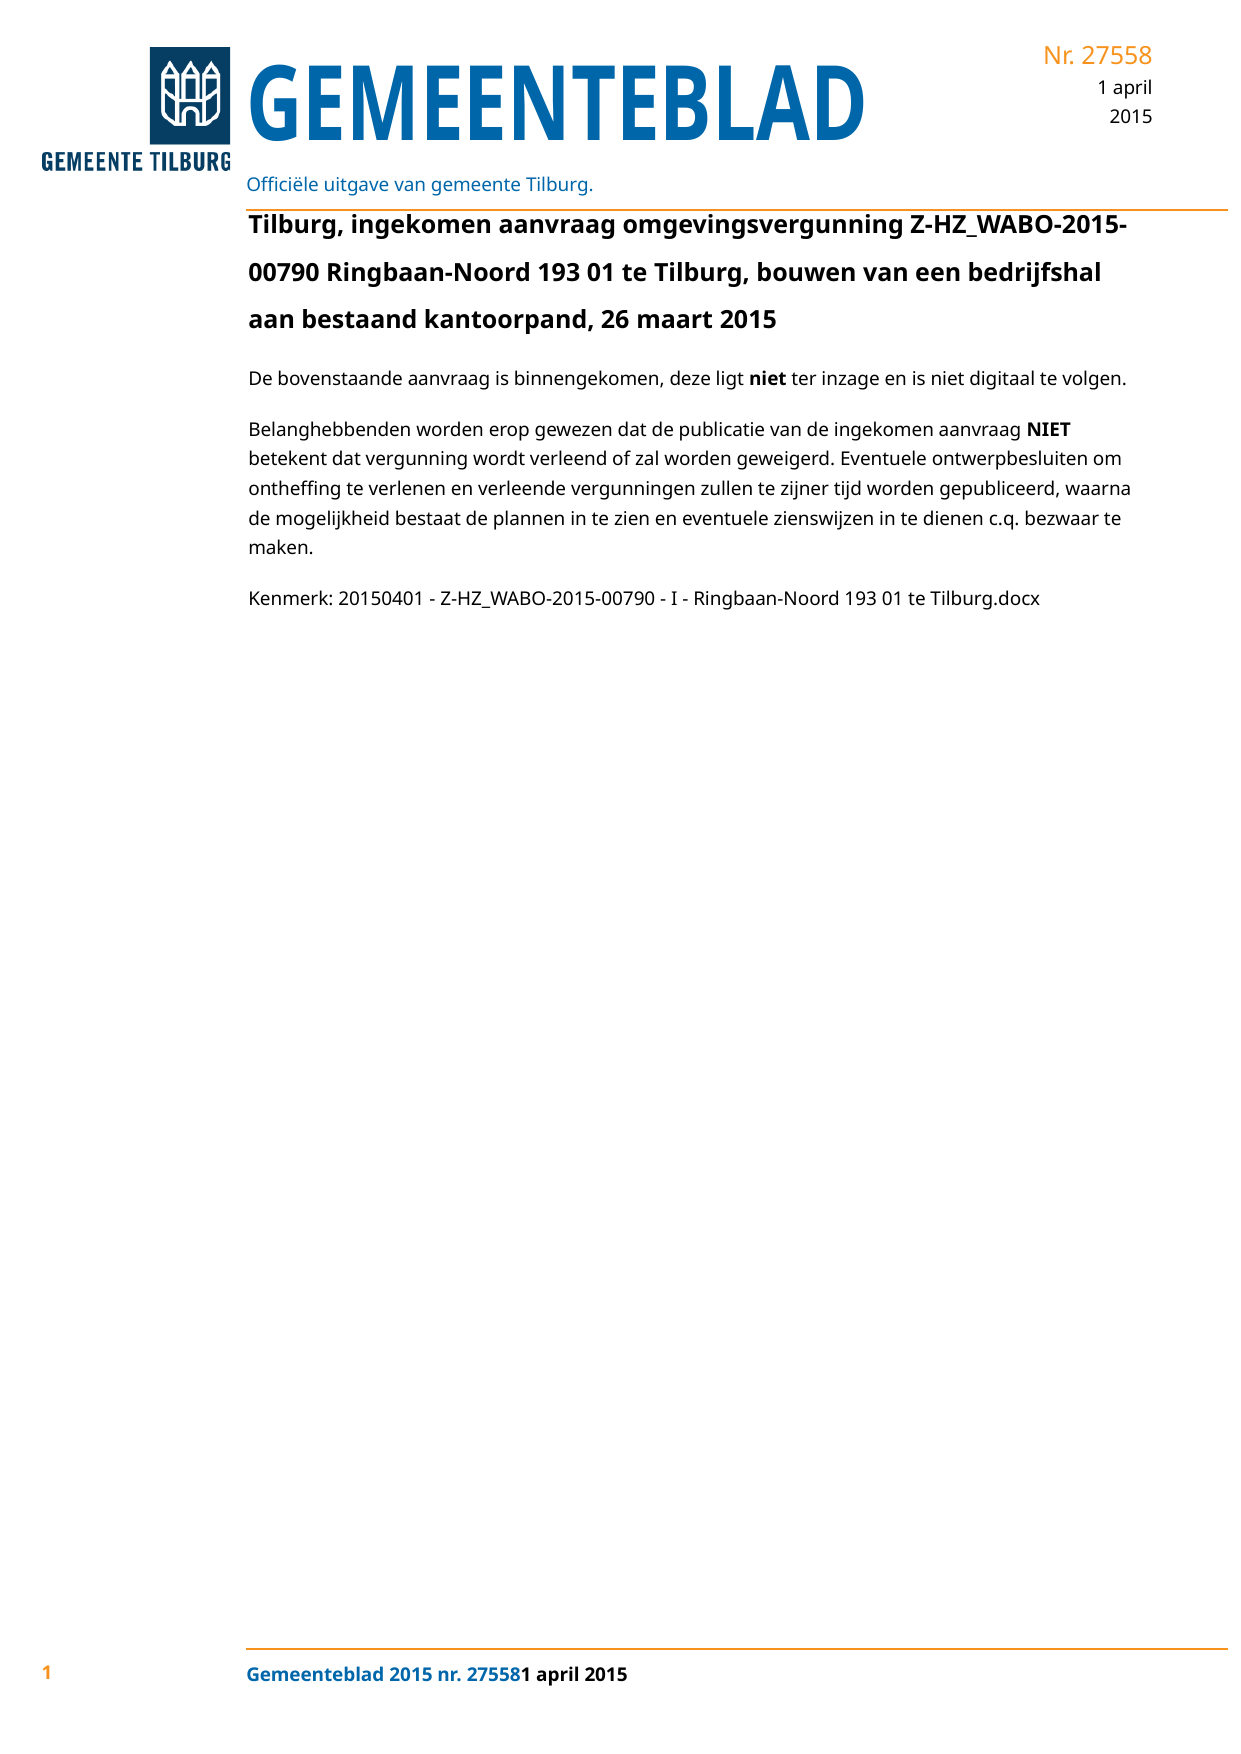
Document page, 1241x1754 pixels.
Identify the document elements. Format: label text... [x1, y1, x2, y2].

picture [41, 47, 231, 172]
text De bovenstaande aanvraag is binnengekomen, deze ligt niet ter inzage en is niet digitaal te volgen. [248, 366, 1152, 391]
text Belanghebbenden worden erop gewezen dat de publicatie van de ingekomen aanvraag NIET betekent dat vergunning wordt verleend of zal worden geweigerd. Eventuele ontwerpbesluiten om ontheffing te verlenen en verleende vergunningen zullen te zijner tijd worden gepubliceerd, waarna de mogelijkheid bestaat de plannen in te zien en eventuele zienswijzen in te dienen c.q. bezwaar te maken. [248, 416, 1152, 560]
text Kenmerk: 20150401 - Z-HZ_WABO-2015-00790 - I - Ringbaan-Noord 193 01 te Tilburg.docx [248, 585, 1152, 610]
text Tilburg, ingekomen aanvraag omgevingsvergunning Z-HZ_WABO-2015-00790 Ringbaan-Noord 193 01 te Tilburg, bouwen van een bedrijfshal aan bestaand kantoorpand, 26 maart 2015 [248, 211, 1152, 336]
